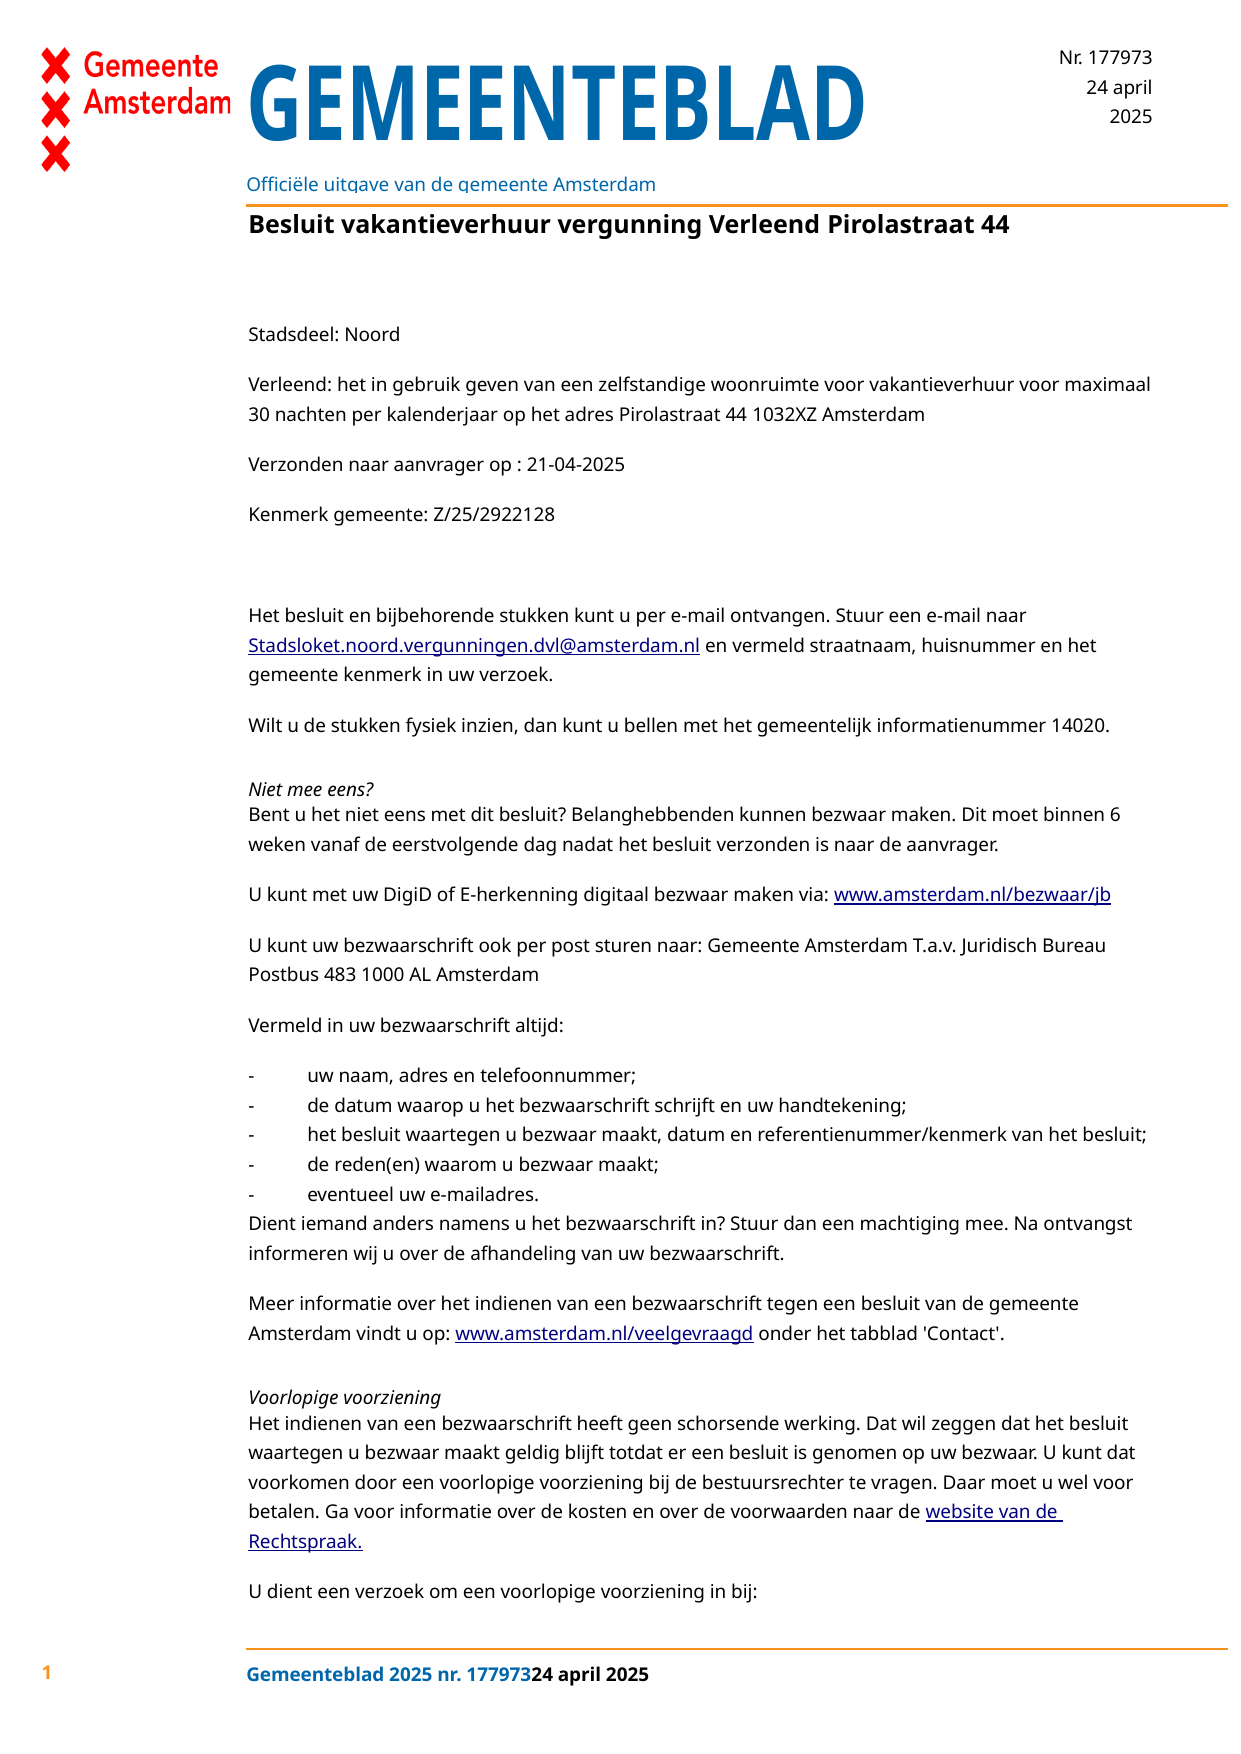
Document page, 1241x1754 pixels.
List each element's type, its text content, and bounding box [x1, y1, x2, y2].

text Niet mee eens? [248, 776, 1152, 802]
text Meer informatie over het indienen van een bezwaarschrift tegen een besluit van de gemeente Amsterdam vindt u op: www.amsterdam.nl/veelgevraagd onder het tabblad 'Contact'. [248, 1290, 1152, 1346]
text Stadsdeel: Noord [248, 321, 1152, 346]
text Besluit vakantieverhuur vergunning Verleend Pirolastraat 44 [248, 207, 1152, 241]
list de reden(en) waarom u bezwaar maakt; [248, 1151, 1152, 1177]
text Kenmerk gemeente: Z/25/2922128 [248, 502, 1152, 527]
text Verleend: het in gebruik geven van een zelfstandige woonruimte voor vakantieverhuur voor maximaal 30 nachten per kalenderjaar op het adres Pirolastraat 44 1032XZ Amsterdam [248, 371, 1152, 426]
text U kunt met uw DigiD of E-herkenning digitaal bezwaar maken via: www.amsterdam.nl/bezwaar/jb [248, 882, 1152, 907]
text Het indienen van een bezwaarschrift heeft geen schorsende werking. Dat wil zeggen dat het besluit waartegen u bezwaar maakt geldig blijft totdat er een besluit is genomen op uw bezwaar. U kunt dat voorkomen door een voorlopige voorziening bij de bestuursrechter te vragen. Daar moet u wel voor betalen. Ga voor informatie over de kosten en over de voorwaarden naar de website van de Rechtspraak. [248, 1410, 1152, 1554]
list het besluit waartegen u bezwaar maakt, datum en referentienummer/kenmerk van het besluit; [248, 1122, 1152, 1147]
text Bent u het niet eens met dit besluit? Belanghebbenden kunnen bezwaar maken. Dit moet binnen 6 weken vanaf de eerstvolgende dag nadat het besluit verzonden is naar de aanvrager. [248, 802, 1152, 857]
text Voorlopige voorziening [248, 1384, 1152, 1410]
picture [41, 47, 231, 172]
text Verzonden naar aanvrager op : 21-04-2025 [248, 451, 1152, 477]
list eventueel uw e-mailadres. [248, 1181, 1152, 1207]
list de datum waarop u het bezwaarschrift schrijft en uw handtekening; [248, 1092, 1152, 1118]
text Dient iemand anders namens u het bezwaarschrift in? Stuur dan een machtiging mee. Na ontvangst informeren wij u over de afhandeling van uw bezwaarschrift. [248, 1210, 1152, 1266]
text U dient een verzoek om een voorlopige voorziening in bij: [248, 1578, 1152, 1604]
text Vermeld in uw bezwaarschrift altijd: [248, 1012, 1152, 1038]
text U kunt uw bezwaarschrift ook per post sturen naar: Gemeente Amsterdam T.a.v. Juridisch Bureau Postbus 483 1000 AL Amsterdam [248, 932, 1152, 987]
text Het besluit en bijbehorende stukken kunt u per e-mail ontvangen. Stuur een e-mail naar Stadsloket.noord.vergunningen.dvl@amsterdam.nl en vermeld straatnaam, huisnummer en het gemeente kenmerk in uw verzoek. [248, 602, 1152, 687]
list uw naam, adres en telefoonnummer; [248, 1062, 1152, 1088]
text Wilt u de stukken fysiek inzien, dan kunt u bellen met het gemeentelijk informatienummer 14020. [248, 712, 1152, 738]
